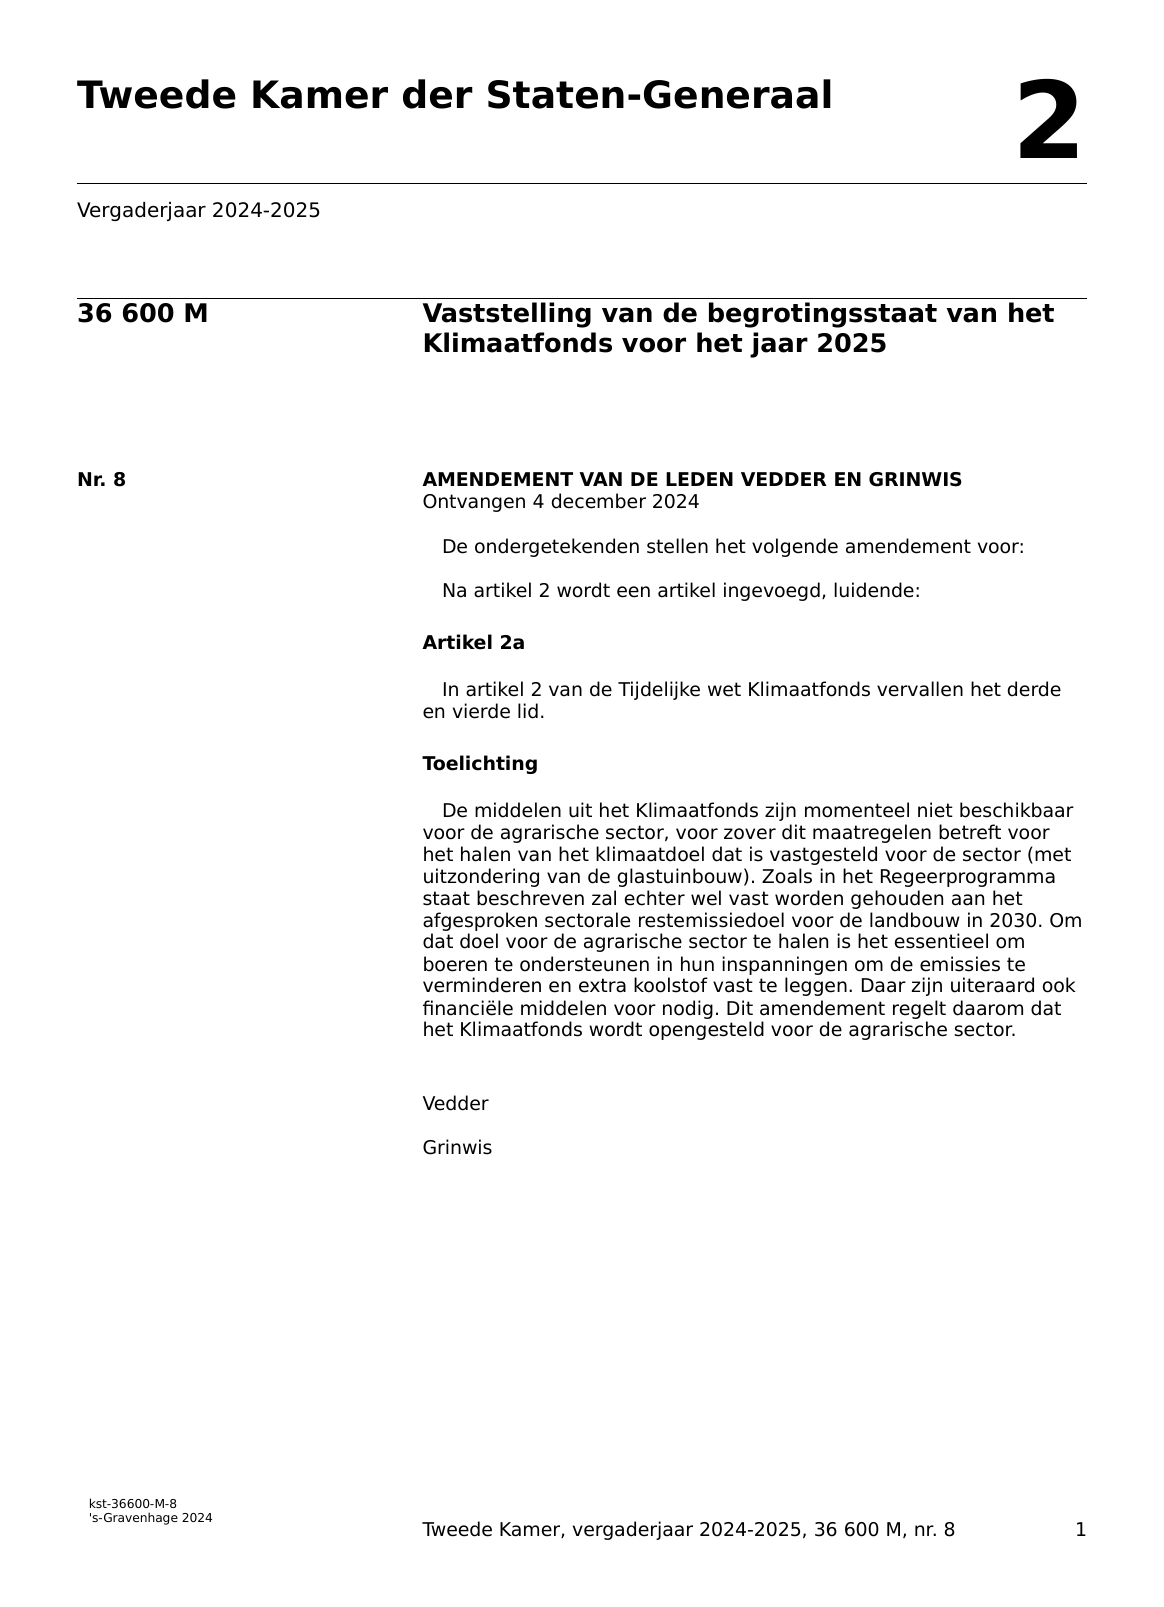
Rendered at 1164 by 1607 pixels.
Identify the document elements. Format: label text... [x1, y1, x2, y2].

subtitle 36 600 M Vaststelling van de begrotingsstaat van het Klimaatfonds voor het jaar 2025 [77, 299, 1087, 358]
text In artikel 2 van de Tijdelijke wet Klimaatfonds vervallen het derde en vierde lid. [422, 679, 1087, 723]
text 's-Gravenhage 2024 [88, 1511, 323, 1525]
table_cell Vergaderjaar 2024-2025 [77, 184, 1087, 298]
text De middelen uit het Klimaatfonds zijn momenteel niet beschikbaar voor de agrarische sector, voor zover dit maatregelen betreft voor het halen van het klimaatdoel dat is vastgesteld voor de sector (met uitzondering van de glastuinbouw). Zoals in het Regeerprogramma staat beschreven zal echter wel vast worden gehouden aan het afgesproken sectorale restemissiedoel voor de landbouw in 2030. Om dat doel voor de agrarische sector te halen is het essentieel om boeren te ondersteunen in hun inspanningen om de emissies te verminderen en extra koolstof vast te leggen. Daar zijn uiteraard ook financiële middelen voor nodig. Dit amendement regelt daarom dat het Klimaatfonds wordt opengesteld voor de agrarische sector. [422, 799, 1087, 1041]
table_header Tweede Kamer der Staten-Generaal [77, 59, 886, 183]
subtitle Nr. 8 AMENDEMENT VAN DE LEDEN VEDDER EN GRINWIS [77, 469, 1087, 491]
text De ondergetekenden stellen het volgende amendement voor: [422, 536, 1087, 557]
text Vedder Grinwis [422, 1071, 1087, 1159]
text Ontvangen 4 december 2024 [422, 491, 1087, 513]
text kst-36600-M-8 [88, 1497, 323, 1511]
text Na artikel 2 wordt een artikel ingevoegd, luidende: [422, 580, 1087, 602]
subtitle Artikel 2a [422, 632, 1087, 654]
table_header 2 [886, 59, 1087, 183]
subtitle Toelichting [422, 753, 1087, 774]
